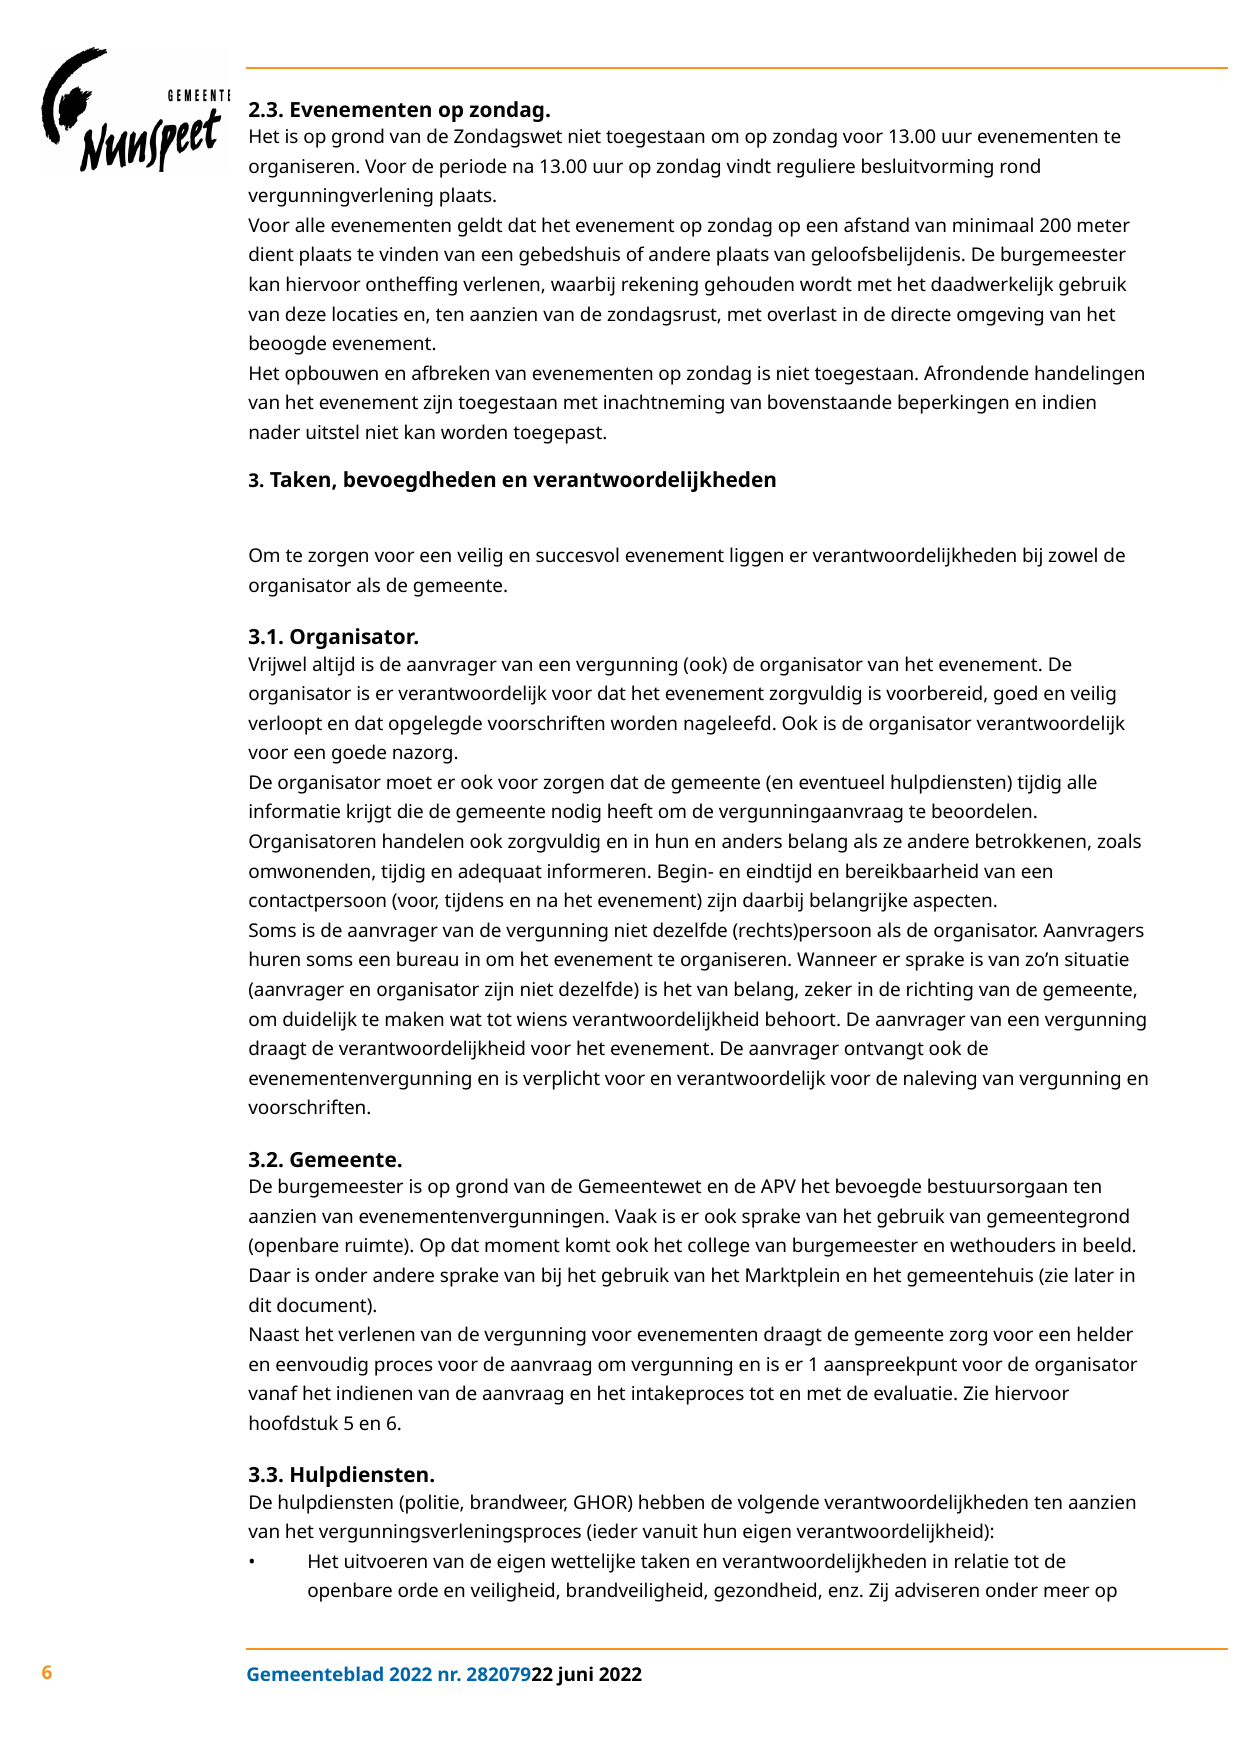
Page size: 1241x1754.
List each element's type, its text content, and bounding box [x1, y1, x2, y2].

text Soms is de aanvrager van de vergunning niet dezelfde (rechts)persoon als de organisator. Aanvragers huren soms een bureau in om het evenement te organiseren. Wanneer er sprake is van zo’n situatie (aanvrager en organisator zijn niet dezelfde) is het van belang, zeker in de richting van de gemeente, om duidelijk te maken wat tot wiens verantwoordelijkheid behoort. De aanvrager van een vergunning draagt de verantwoordelijkheid voor het evenement. De aanvrager ontvangt ook de evenementenvergunning en is verplicht voor en verantwoordelijk voor de naleving van vergunning en voorschriften. [248, 917, 1152, 1120]
text Het opbouwen en afbreken van evenementen op zondag is niet toegestaan. Afrondende handelingen van het evenement zijn toegestaan met inachtneming van bovenstaande beperkingen en indien nader uitstel niet kan worden toegepast. [248, 360, 1152, 445]
text Naast het verlenen van de vergunning voor evenementen draagt de gemeente zorg voor een helder en eenvoudig proces voor de aanvraag om vergunning en is er 1 aanspreekpunt voor de organisator vanaf het indienen van de aanvraag en het intakeproces tot en met de evaluatie. Zie hiervoor hoofdstuk 5 en 6. [248, 1321, 1152, 1436]
text 3.2. Gemeente. [248, 1145, 1152, 1173]
list Het uitvoeren van de eigen wettelijke taken en verantwoordelijkheden in relatie tot de openbare orde en veiligheid, brandveiligheid, gezondheid, enz. Zij adviseren onder meer op [248, 1548, 1152, 1603]
text Organisatoren handelen ook zorgvuldig en in hun en anders belang als ze andere betrokkenen, zoals omwonenden, tijdig en adequaat informeren. Begin- en eindtijd en bereikbaarheid van een contactpersoon (voor, tijdens en na het evenement) zijn daarbij belangrijke aspecten. [248, 828, 1152, 913]
text De hulpdiensten (politie, brandweer, GHOR) hebben de volgende verantwoordelijkheden ten aanzien van het vergunningsverleningsproces (ieder vanuit hun eigen verantwoordelijkheid): [248, 1489, 1152, 1544]
text De burgemeester is op grond van de Gemeentewet en de APV het bevoegde bestuursorgaan ten aanzien van evenementenvergunningen. Vaak is er ook sprake van het gebruik van gemeentegrond (openbare ruimte). Op dat moment komt ook het college van burgemeester en wethouders in beeld. Daar is onder andere sprake van bij het gebruik van het Marktplein en het gemeentehuis (zie later in dit document). [248, 1173, 1152, 1317]
text 3.3. Hulpdiensten. [248, 1461, 1152, 1489]
text Om te zorgen voor een veilig en succesvol evenement liggen er verantwoordelijkheden bij zowel de organisator als de gemeente. [248, 542, 1152, 598]
text De organisator moet er ook voor zorgen dat de gemeente (en eventueel hulpdiensten) tijdig alle informatie krijgt die de gemeente nodig heeft om de vergunningaanvraag te beoordelen. [248, 769, 1152, 824]
text Voor alle evenementen geldt dat het evenement op zondag op een afstand van minimaal 200 meter dient plaats te vinden van een gebedshuis of andere plaats van geloofsbelijdenis. De burgemeester kan hiervoor ontheffing verlenen, waarbij rekening gehouden wordt met het daadwerkelijk gebruik van deze locaties en, ten aanzien van de zondagsrust, met overlast in de directe omgeving van het beoogde evenement. [248, 212, 1152, 356]
text 3.1. Organisator. [248, 622, 1152, 651]
picture [41, 47, 231, 172]
text Het is op grond van de Zondagswet niet toegestaan om op zondag voor 13.00 uur evenementen te organiseren. Voor de periode na 13.00 uur op zondag vindt reguliere besluitvorming rond vergunningverlening plaats. [248, 123, 1152, 208]
text 3. Taken, bevoegdheden en verantwoordelijkheden [248, 465, 1152, 493]
text Vrijwel altijd is de aanvrager van een vergunning (ook) de organisator van het evenement. De organisator is er verantwoordelijk voor dat het evenement zorgvuldig is voorbereid, goed en veilig verloopt en dat opgelegde voorschriften worden nageleefd. Ook is de organisator verantwoordelijk voor een goede nazorg. [248, 651, 1152, 765]
text 2.3. Evenementen op zondag. [248, 95, 1152, 123]
